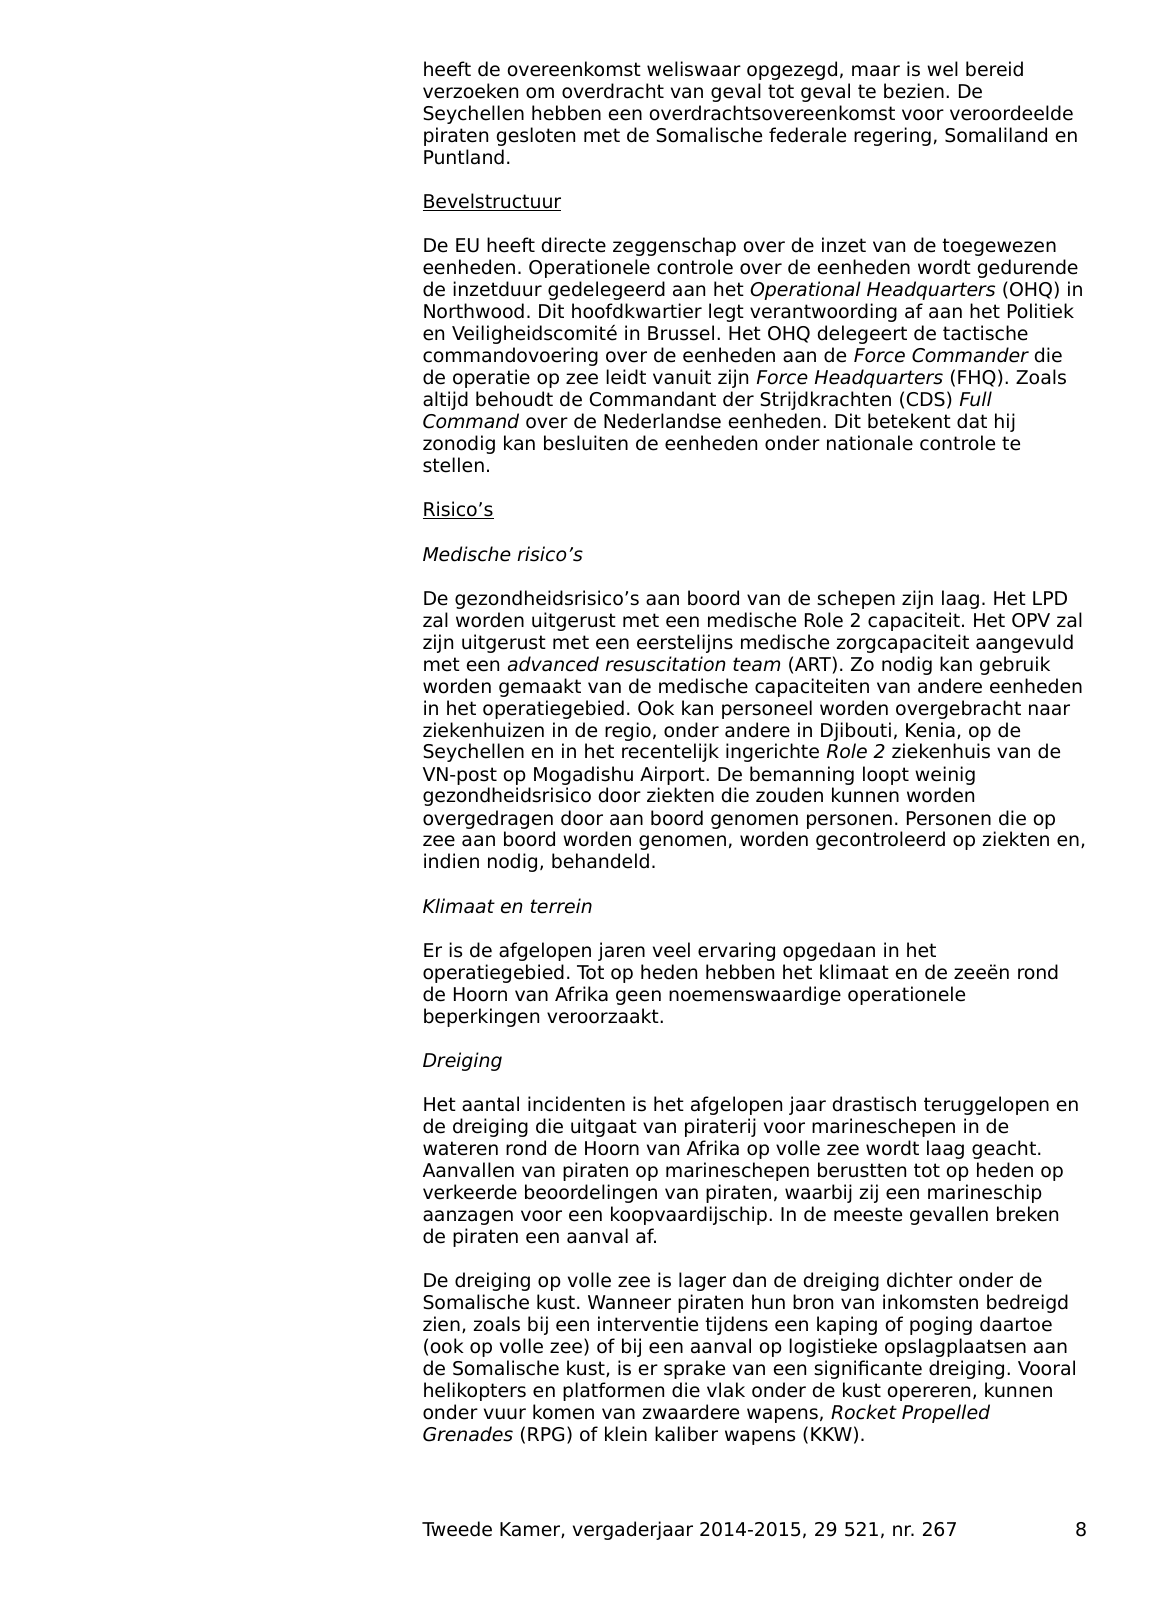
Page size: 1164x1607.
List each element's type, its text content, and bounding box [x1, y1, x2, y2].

text De EU heeft directe zeggenschap over de inzet van de toegewezen eenheden. Operationele controle over de eenheden wordt gedurende de inzetduur gedelegeerd aan het Operational Headquarters (OHQ) in Northwood. Dit hoofdkwartier legt verantwoording af aan het Politiek en Veiligheidscomité in Brussel. Het OHQ delegeert de tactische commandovoering over de eenheden aan de Force Commander die de operatie op zee leidt vanuit zijn Force Headquarters (FHQ). Zoals altijd behoudt de Commandant der Strijdkrachten (CDS) Full Command over de Nederlandse eenheden. Dit betekent dat hij zonodig kan besluiten de eenheden onder nationale controle te stellen. [422, 235, 1087, 477]
text De dreiging op volle zee is lager dan de dreiging dichter onder de Somalische kust. Wanneer piraten hun bron van inkomsten bedreigd zien, zoals bij een interventie tijdens een kaping of poging daartoe (ook op volle zee) of bij een aanval op logistieke opslagplaatsen aan de Somalische kust, is er sprake van een significante dreiging. Vooral helikopters en platformen die vlak onder de kust opereren, kunnen onder vuur komen van zwaardere wapens, Rocket Propelled Grenades (RPG) of klein kaliber wapens (KKW). [422, 1270, 1087, 1446]
text heeft de overeenkomst weliswaar opgezegd, maar is wel bereid verzoeken om overdracht van geval tot geval te bezien. De Seychellen hebben een overdrachtsovereenkomst voor veroordeelde piraten gesloten met de Somalische federale regering, Somaliland en Puntland. [422, 59, 1087, 169]
subtitle Klimaat en terrein [422, 896, 1087, 917]
text Het aantal incidenten is het afgelopen jaar drastisch teruggelopen en de dreiging die uitgaat van piraterij voor marineschepen in de wateren rond de Hoorn van Afrika op volle zee wordt laag geacht. Aanvallen van piraten op marineschepen berustten tot op heden op verkeerde beoordelingen van piraten, waarbij zij een marineschip aanzagen voor een koopvaardijschip. In de meeste gevallen breken de piraten een aanval af. [422, 1094, 1087, 1248]
subtitle Dreiging [422, 1050, 1087, 1072]
subtitle Medische risico’s [422, 543, 1087, 565]
subtitle Bevelstructuur [422, 191, 1087, 213]
text Er is de afgelopen jaren veel ervaring opgedaan in het operatiegebied. Tot op heden hebben het klimaat en de zeeën rond de Hoorn van Afrika geen noemenswaardige operationele beperkingen veroorzaakt. [422, 940, 1087, 1028]
text De gezondheidsrisico’s aan boord van de schepen zijn laag. Het LPD zal worden uitgerust met een medische Role 2 capaciteit. Het OPV zal zijn uitgerust met een eerstelijns medische zorgcapaciteit aangevuld met een advanced resuscitation team (ART). Zo nodig kan gebruik worden gemaakt van de medische capaciteiten van andere eenheden in het operatiegebied. Ook kan personeel worden overgebracht naar ziekenhuizen in de regio, onder andere in Djibouti, Kenia, op de Seychellen en in het recentelijk ingerichte Role 2 ziekenhuis van de VN-post op Mogadishu Airport. De bemanning loopt weinig gezondheidsrisico door ziekten die zouden kunnen worden overgedragen door aan boord genomen personen. Personen die op zee aan boord worden genomen, worden gecontroleerd op ziekten en, indien nodig, behandeld. [422, 588, 1087, 873]
subtitle Risico’s [422, 499, 1087, 521]
